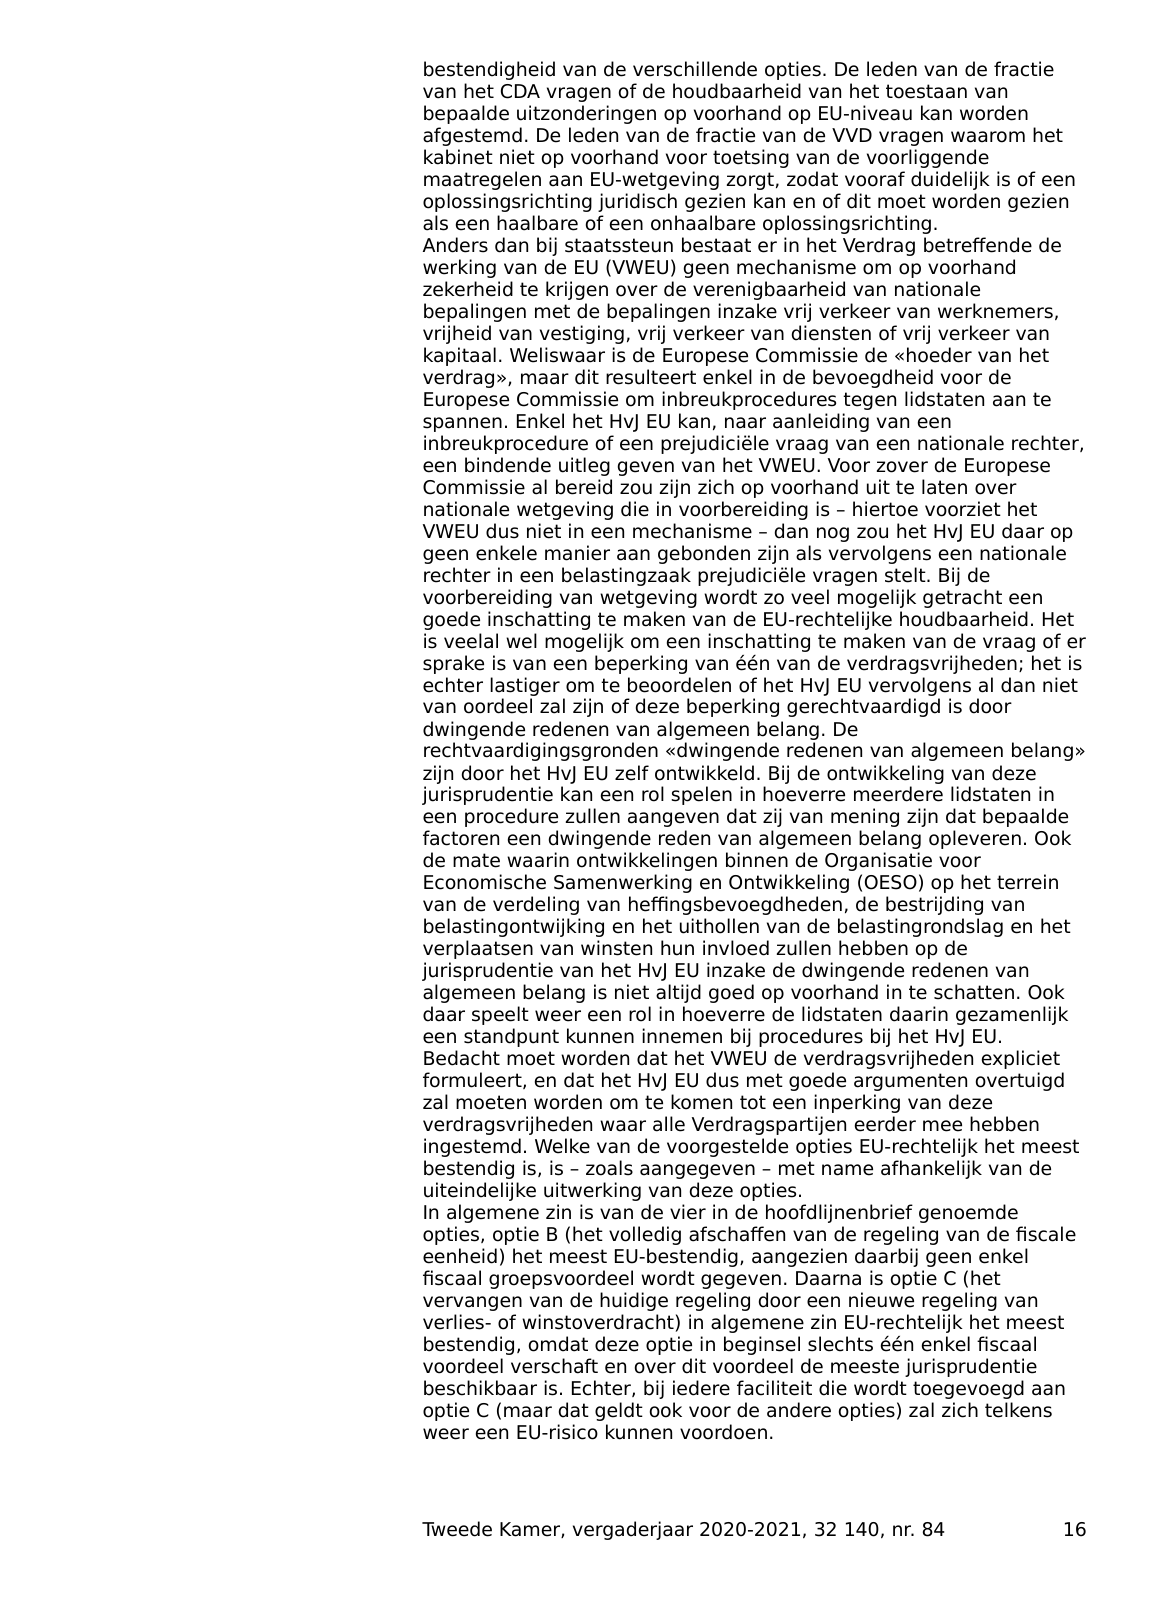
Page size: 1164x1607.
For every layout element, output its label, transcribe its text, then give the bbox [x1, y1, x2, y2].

text In algemene zin is van de vier in de hoofdlijnenbrief genoemde opties, optie B (het volledig afschaffen van de regeling van de fiscale eenheid) het meest EU-bestendig, aangezien daarbij geen enkel fiscaal groepsvoordeel wordt gegeven. Daarna is optie C (het vervangen van de huidige regeling door een nieuwe regeling van verlies- of winstoverdracht) in algemene zin EU-rechtelijk het meest bestendig, omdat deze optie in beginsel slechts één enkel fiscaal voordeel verschaft en over dit voordeel de meeste jurisprudentie beschikbaar is. Echter, bij iedere faciliteit die wordt toegevoegd aan optie C (maar dat geldt ook voor de andere opties) zal zich telkens weer een EU-risico kunnen voordoen. [422, 1202, 1087, 1444]
text bestendigheid van de verschillende opties. De leden van de fractie van het CDA vragen of de houdbaarheid van het toestaan van bepaalde uitzonderingen op voorhand op EU-niveau kan worden afgestemd. De leden van de fractie van de VVD vragen waarom het kabinet niet op voorhand voor toetsing van de voorliggende maatregelen aan EU-wetgeving zorgt, zodat vooraf duidelijk is of een oplossingsrichting juridisch gezien kan en of dit moet worden gezien als een haalbare of een onhaalbare oplossingsrichting. [422, 59, 1087, 235]
text Anders dan bij staatssteun bestaat er in het Verdrag betreffende de werking van de EU (VWEU) geen mechanisme om op voorhand zekerheid te krijgen over de verenigbaarheid van nationale bepalingen met de bepalingen inzake vrij verkeer van werknemers, vrijheid van vestiging, vrij verkeer van diensten of vrij verkeer van kapitaal. Weliswaar is de Europese Commissie de «hoeder van het verdrag», maar dit resulteert enkel in de bevoegdheid voor de Europese Commissie om inbreukprocedures tegen lidstaten aan te spannen. Enkel het HvJ EU kan, naar aanleiding van een inbreukprocedure of een prejudiciële vraag van een nationale rechter, een bindende uitleg geven van het VWEU. Voor zover de Europese Commissie al bereid zou zijn zich op voorhand uit te laten over nationale wetgeving die in voorbereiding is – hiertoe voorziet het VWEU dus niet in een mechanisme – dan nog zou het HvJ EU daar op geen enkele manier aan gebonden zijn als vervolgens een nationale rechter in een belastingzaak prejudiciële vragen stelt. Bij de voorbereiding van wetgeving wordt zo veel mogelijk getracht een goede inschatting te maken van de EU-rechtelijke houdbaarheid. Het is veelal wel mogelijk om een inschatting te maken van de vraag of er sprake is van een beperking van één van de verdragsvrijheden; het is echter lastiger om te beoordelen of het HvJ EU vervolgens al dan niet van oordeel zal zijn of deze beperking gerechtvaardigd is door dwingende redenen van algemeen belang. De rechtvaardigingsgronden «dwingende redenen van algemeen belang» zijn door het HvJ EU zelf ontwikkeld. Bij de ontwikkeling van deze jurisprudentie kan een rol spelen in hoeverre meerdere lidstaten in een procedure zullen aangeven dat zij van mening zijn dat bepaalde factoren een dwingende reden van algemeen belang opleveren. Ook de mate waarin ontwikkelingen binnen de Organisatie voor Economische Samenwerking en Ontwikkeling (OESO) op het terrein van de verdeling van heffingsbevoegdheden, de bestrijding van belastingontwijking en het uithollen van de belastingrondslag en het verplaatsen van winsten hun invloed zullen hebben op de jurisprudentie van het HvJ EU inzake de dwingende redenen van algemeen belang is niet altijd goed op voorhand in te schatten. Ook daar speelt weer een rol in hoeverre de lidstaten daarin gezamenlijk een standpunt kunnen innemen bij procedures bij het HvJ EU. Bedacht moet worden dat het VWEU de verdragsvrijheden expliciet formuleert, en dat het HvJ EU dus met goede argumenten overtuigd zal moeten worden om te komen tot een inperking van deze verdragsvrijheden waar alle Verdragspartijen eerder mee hebben ingestemd. Welke van de voorgestelde opties EU-rechtelijk het meest bestendig is, is – zoals aangegeven – met name afhankelijk van de uiteindelijke uitwerking van deze opties. [422, 235, 1087, 1202]
